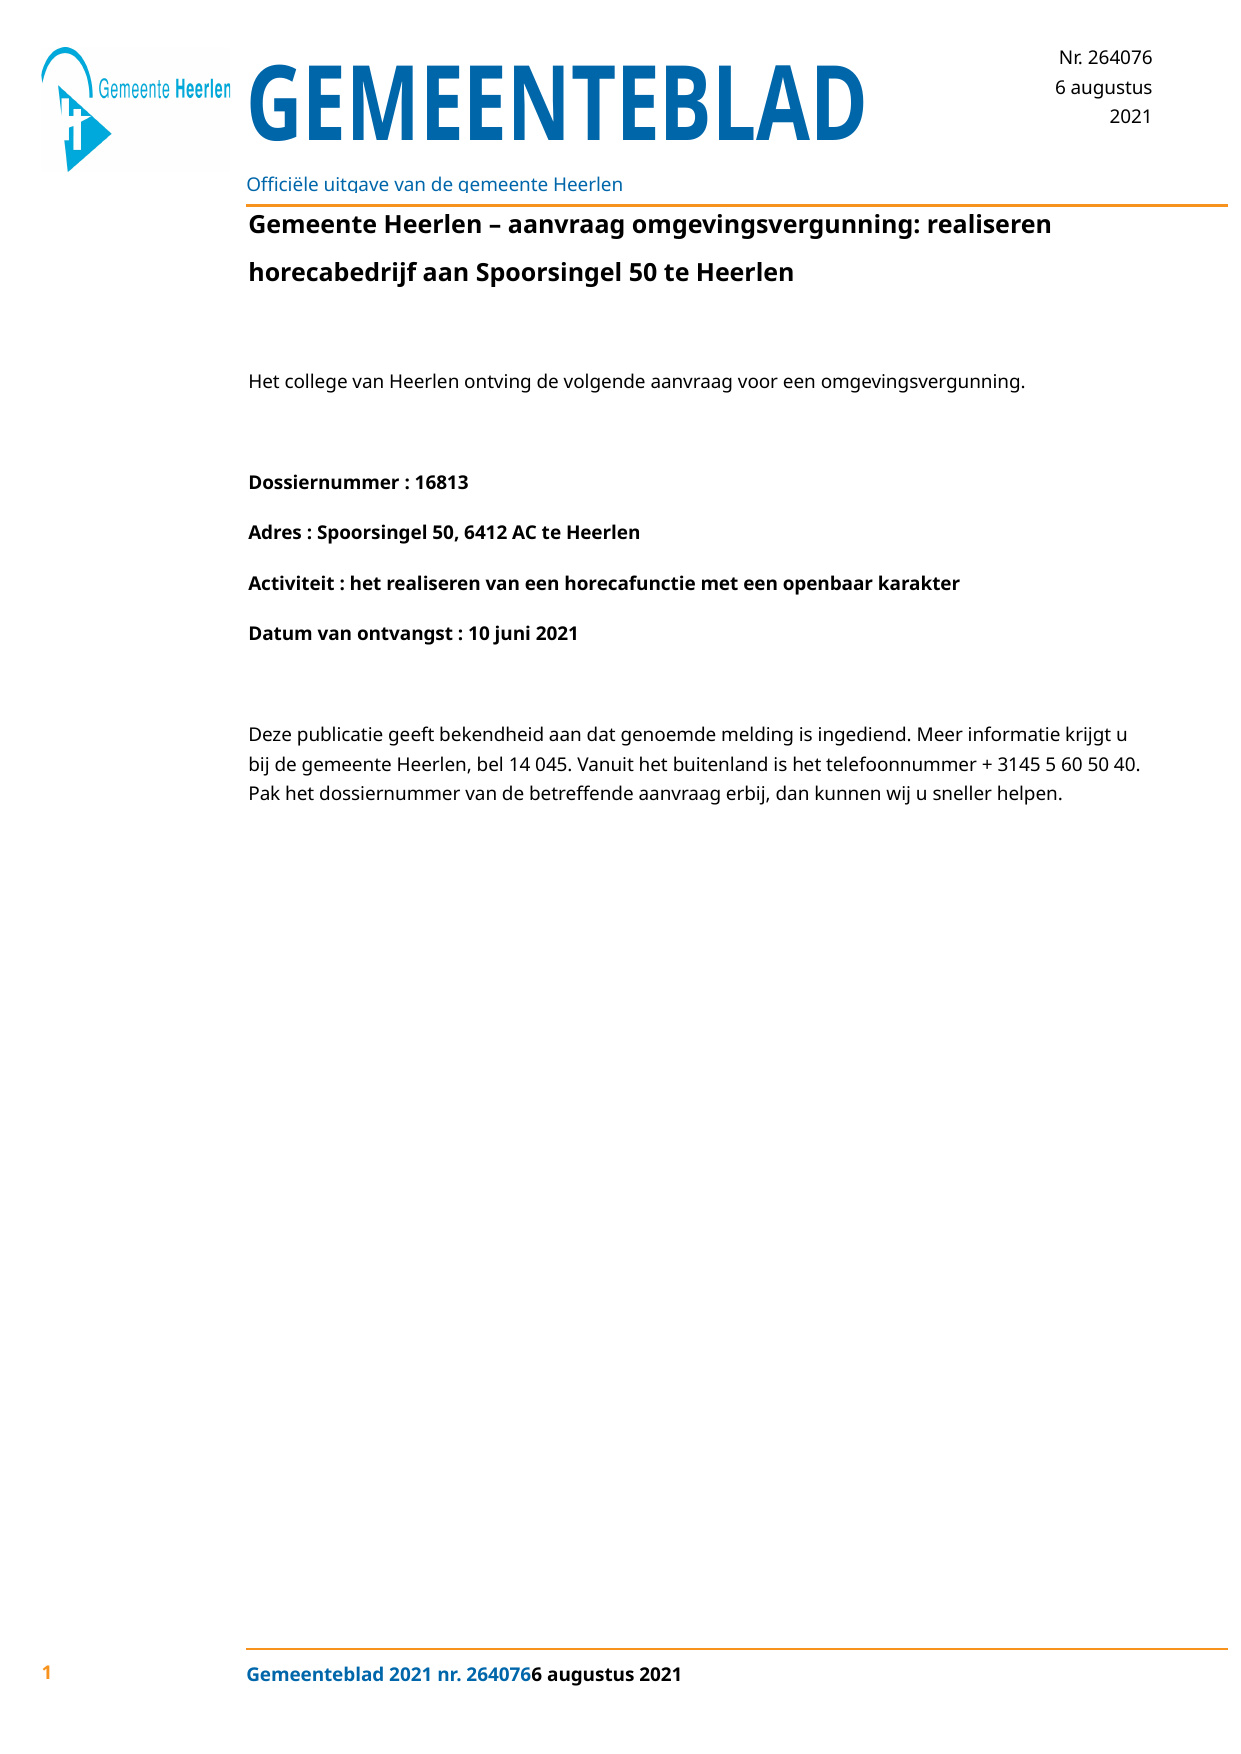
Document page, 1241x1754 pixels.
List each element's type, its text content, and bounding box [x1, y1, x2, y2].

text Dossiernummer : 16813 [248, 469, 1152, 495]
text Adres : Spoorsingel 50, 6412 AC te Heerlen [248, 519, 1152, 545]
picture [41, 47, 59, 70]
text Gemeente Heerlen – aanvraag omgevingsvergunning: realiseren horecabedrijf aan Spoorsingel 50 te Heerlen [248, 207, 1152, 288]
text Het college van Heerlen ontving de volgende aanvraag voor een omgevingsvergunning. [248, 368, 1152, 394]
text Deze publicatie geeft bekendheid aan dat genoemde melding is ingediend. Meer informatie krijgt u bij de gemeente Heerlen, bel 14 045. Vanuit het buitenland is het telefoonnummer + 3145 5 60 50 40. Pak het dossiernummer van de betreffende aanvraag erbij, dan kunnen wij u sneller helpen. [248, 721, 1152, 806]
picture [41, 47, 231, 172]
text Activiteit : het realiseren van een horecafunctie met een openbaar karakter [248, 570, 1152, 596]
text Datum van ontvangst : 10 juni 2021 [248, 620, 1152, 646]
